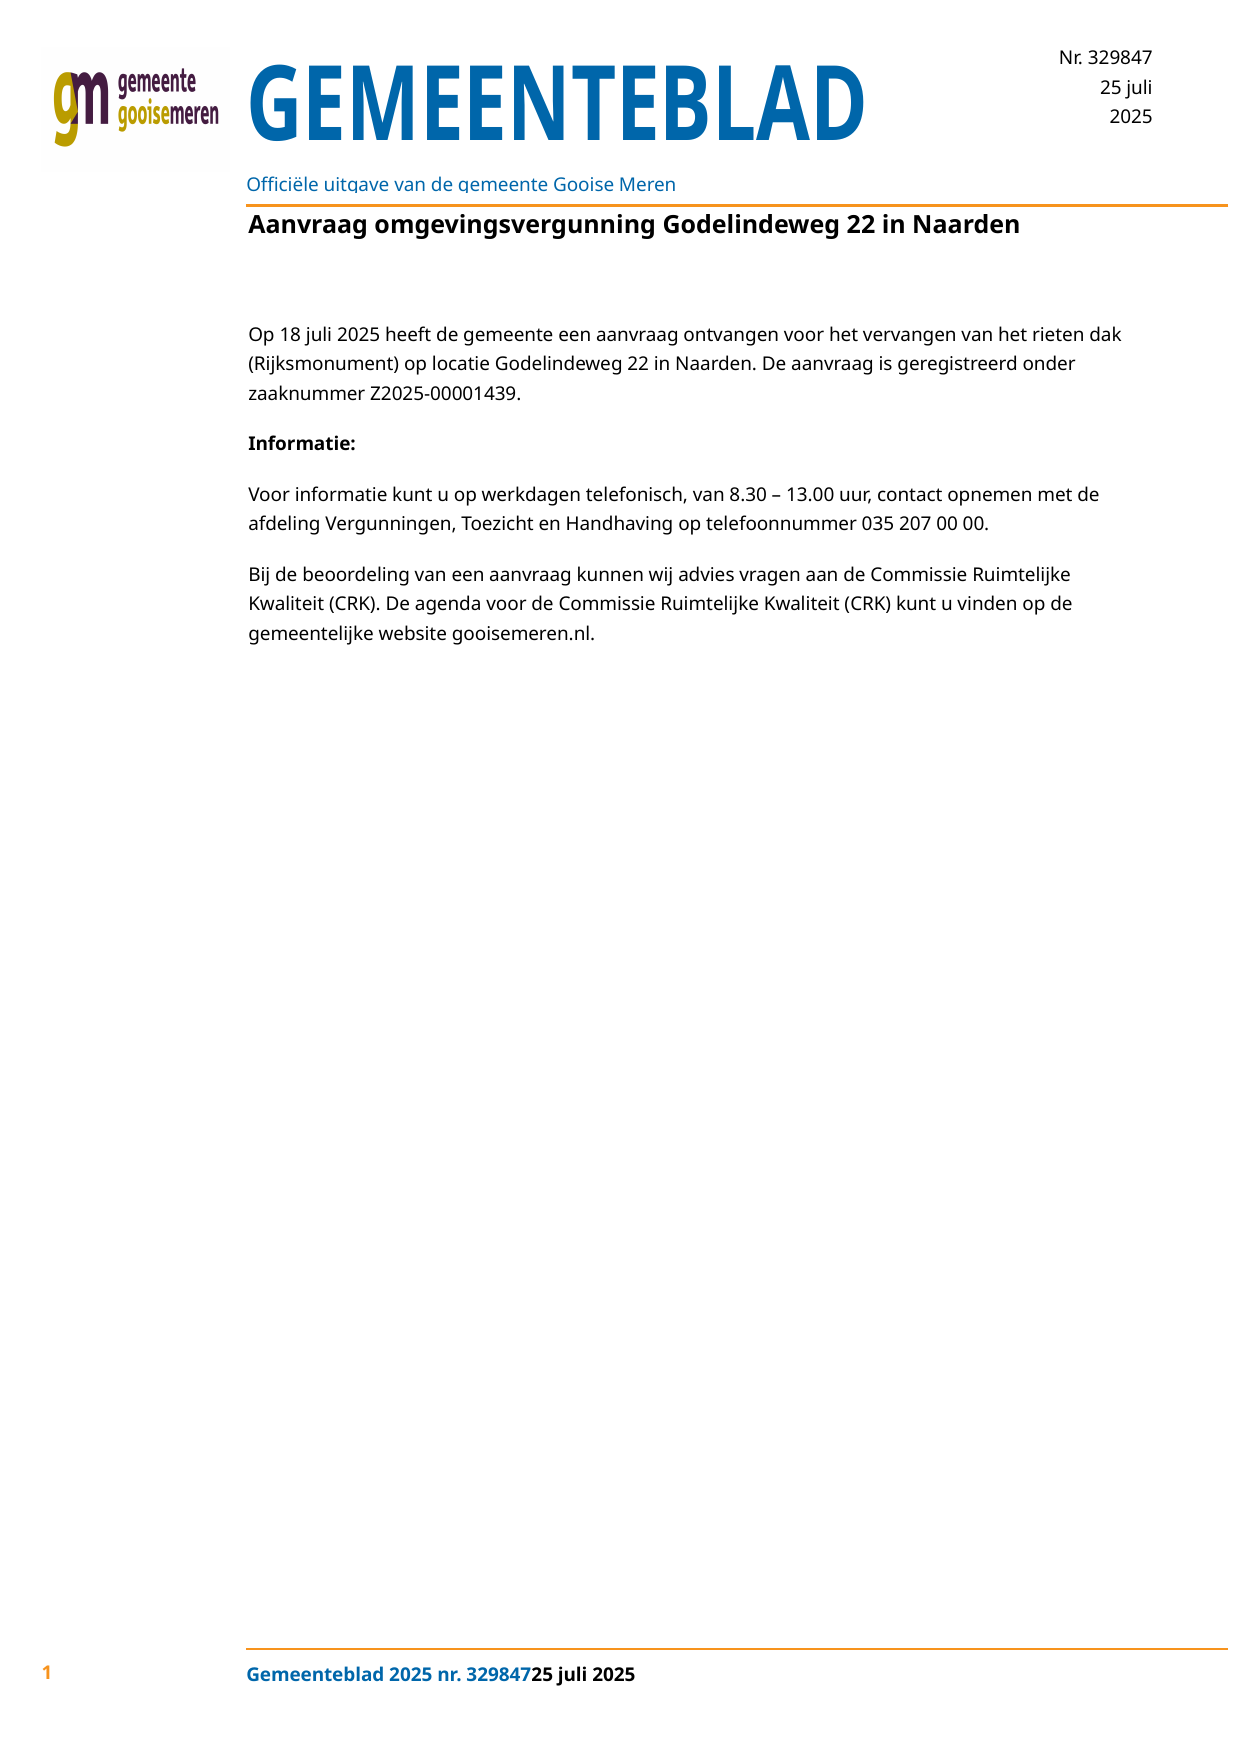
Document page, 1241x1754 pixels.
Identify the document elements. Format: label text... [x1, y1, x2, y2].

text Voor informatie kunt u op werkdagen telefonisch, van 8.30 – 13.00 uur, contact opnemen met de afdeling Vergunningen, Toezicht en Handhaving op telefoonnummer 035 207 00 00. [248, 481, 1152, 536]
text Informatie: [248, 430, 1152, 456]
picture [41, 47, 231, 172]
text Op 18 juli 2025 heeft de gemeente een aanvraag ontvangen voor het vervangen van het rieten dak (Rijksmonument) op locatie Godelindeweg 22 in Naarden. De aanvraag is geregistreerd onder zaaknummer Z2025-00001439. [248, 321, 1152, 406]
text Bij de beoordeling van een aanvraag kunnen wij advies vragen aan de Commissie Ruimtelijke Kwaliteit (CRK). De agenda voor de Commissie Ruimtelijke Kwaliteit (CRK) kunt u vinden op de gemeentelijke website gooisemeren.nl. [248, 561, 1152, 646]
text Aanvraag omgevingsvergunning Godelindeweg 22 in Naarden [248, 207, 1152, 241]
